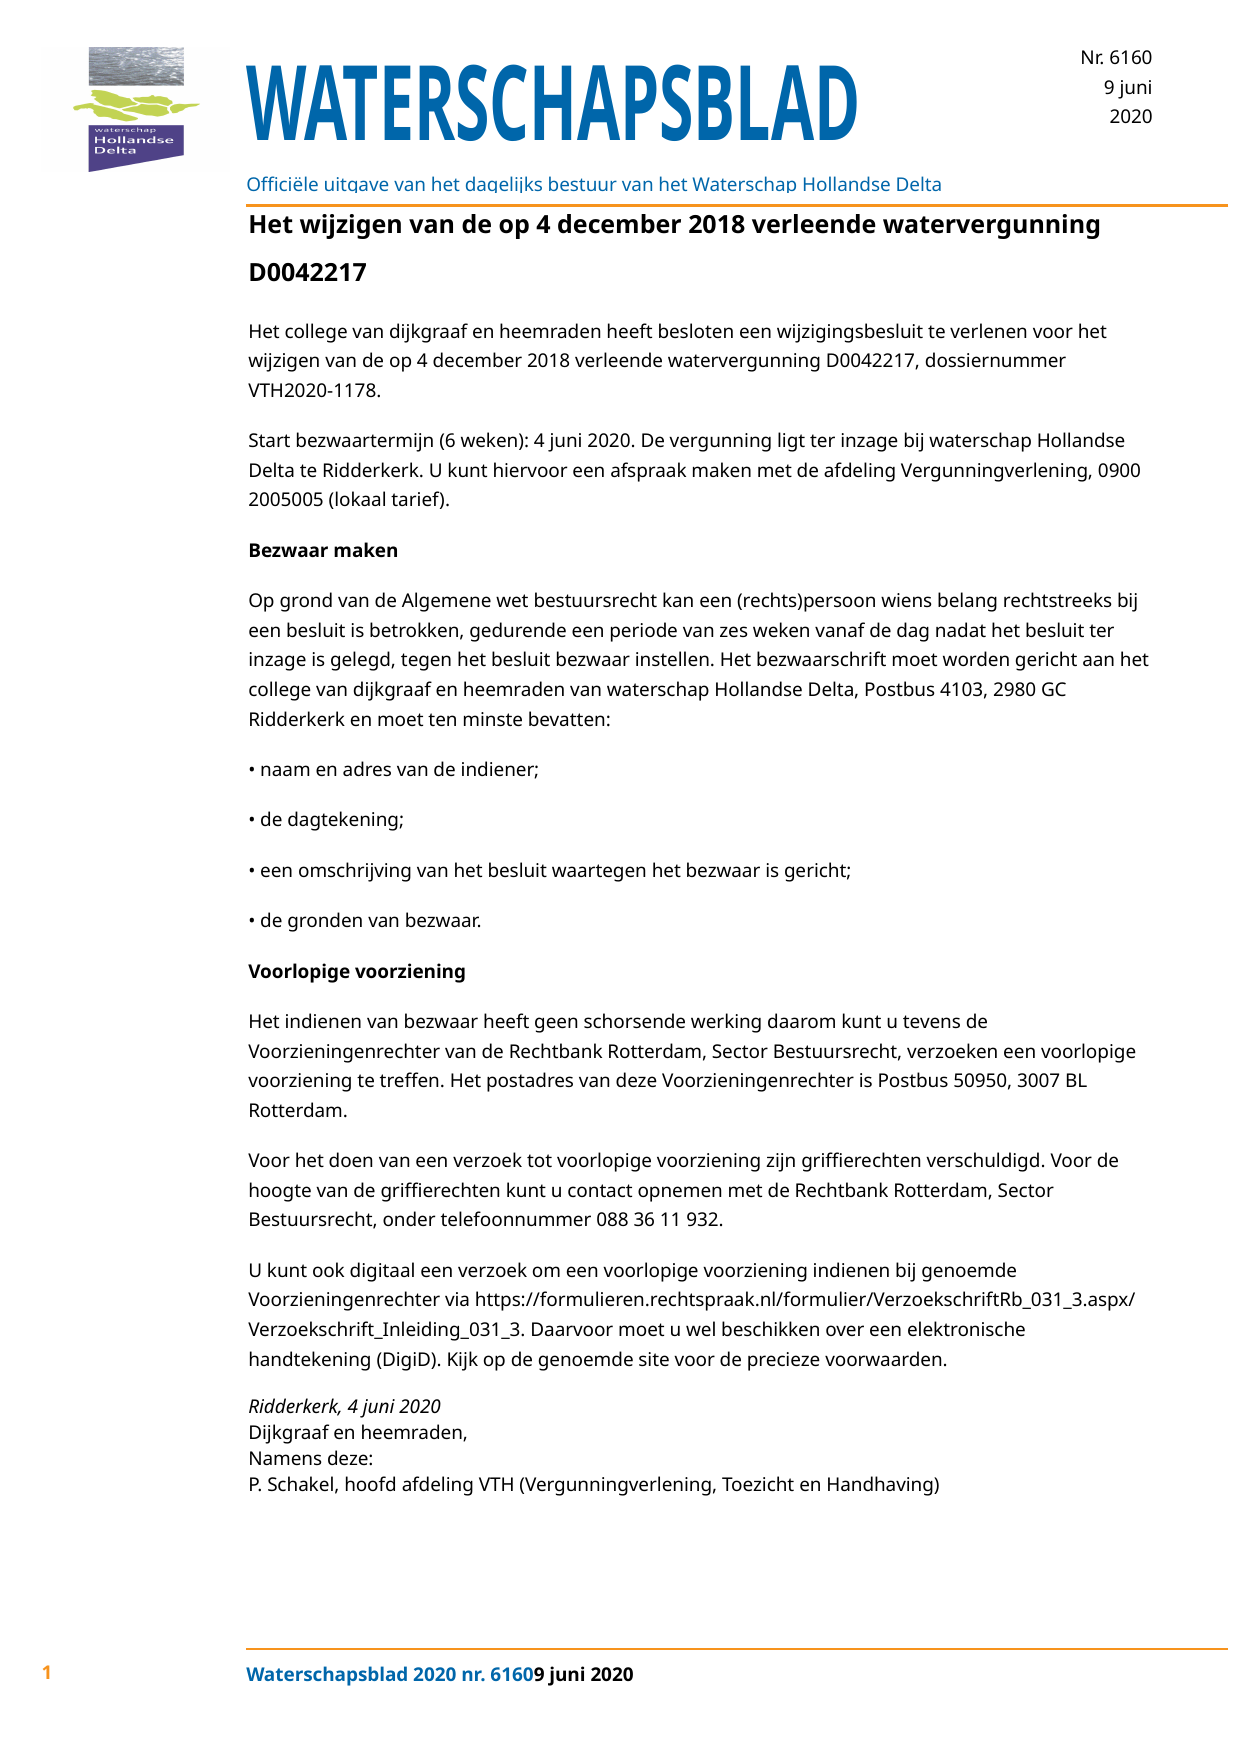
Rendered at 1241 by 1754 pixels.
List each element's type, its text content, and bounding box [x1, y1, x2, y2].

text • de gronden van bezwaar. [248, 907, 1152, 933]
text Het indienen van bezwaar heeft geen schorsende werking daarom kunt u tevens de Voorzieningenrechter van de Rechtbank Rotterdam, Sector Bestuursrecht, verzoeken een voorlopige voorziening te treffen. Het postadres van deze Voorzieningenrechter is Postbus 50950, 3007 BL Rotterdam. [248, 1008, 1152, 1123]
text Dijkgraaf en heemraden, [248, 1419, 1152, 1445]
text Start bezwaartermijn (6 weken): 4 juni 2020. De vergunning ligt ter inzage bij waterschap Hollandse Delta te Ridderkerk. U kunt hiervoor een afspraak maken met de afdeling Vergunningverlening, 0900 2005005 (lokaal tarief). [248, 427, 1152, 512]
text • naam en adres van de indiener; [248, 756, 1152, 782]
text P. Schakel, hoofd afdeling VTH (Vergunningverlening, Toezicht en Handhaving) [248, 1471, 1152, 1497]
text Het wijzigen van de op 4 december 2018 verleende watervergunning D0042217 [248, 207, 1152, 288]
text Het college van dijkgraaf en heemraden heeft besloten een wijzigingsbesluit te verlenen voor het wijzigen van de op 4 december 2018 verleende watervergunning D0042217, dossiernummer VTH2020-1178. [248, 318, 1152, 403]
text Ridderkerk, 4 juni 2020 [248, 1394, 1152, 1419]
picture [41, 47, 231, 172]
text • de dagtekening; [248, 807, 1152, 832]
text Voor het doen van een verzoek tot voorlopige voorziening zijn griffierechten verschuldigd. Voor de hoogte van de griffierechten kunt u contact opnemen met de Rechtbank Rotterdam, Sector Bestuursrecht, onder telefoonnummer 088 36 11 932. [248, 1147, 1152, 1232]
text Voorlopige voorziening [248, 958, 1152, 984]
text Op grond van de Algemene wet bestuursrecht kan een (rechts)persoon wiens belang rechtstreeks bij een besluit is betrokken, gedurende een periode van zes weken vanaf de dag nadat het besluit ter inzage is gelegd, tegen het besluit bezwaar instellen. Het bezwaarschrift moet worden gericht aan het college van dijkgraaf en heemraden van waterschap Hollandse Delta, Postbus 4103, 2980 GC Ridderkerk en moet ten minste bevatten: [248, 587, 1152, 732]
text Bezwaar maken [248, 537, 1152, 563]
text U kunt ook digitaal een verzoek om een voorlopige voorziening indienen bij genoemde Voorzieningenrechter via https://formulieren.rechtspraak.nl/formulier/VerzoekschriftRb_031_3.aspx/Verzoekschrift_Inleiding_031_3. Daarvoor moet u wel beschikken over een elektronische handtekening (DigiD). Kijk op de genoemde site voor de precieze voorwaarden. [248, 1257, 1152, 1372]
text • een omschrijving van het besluit waartegen het bezwaar is gericht; [248, 857, 1152, 883]
text Namens deze: [248, 1445, 1152, 1471]
